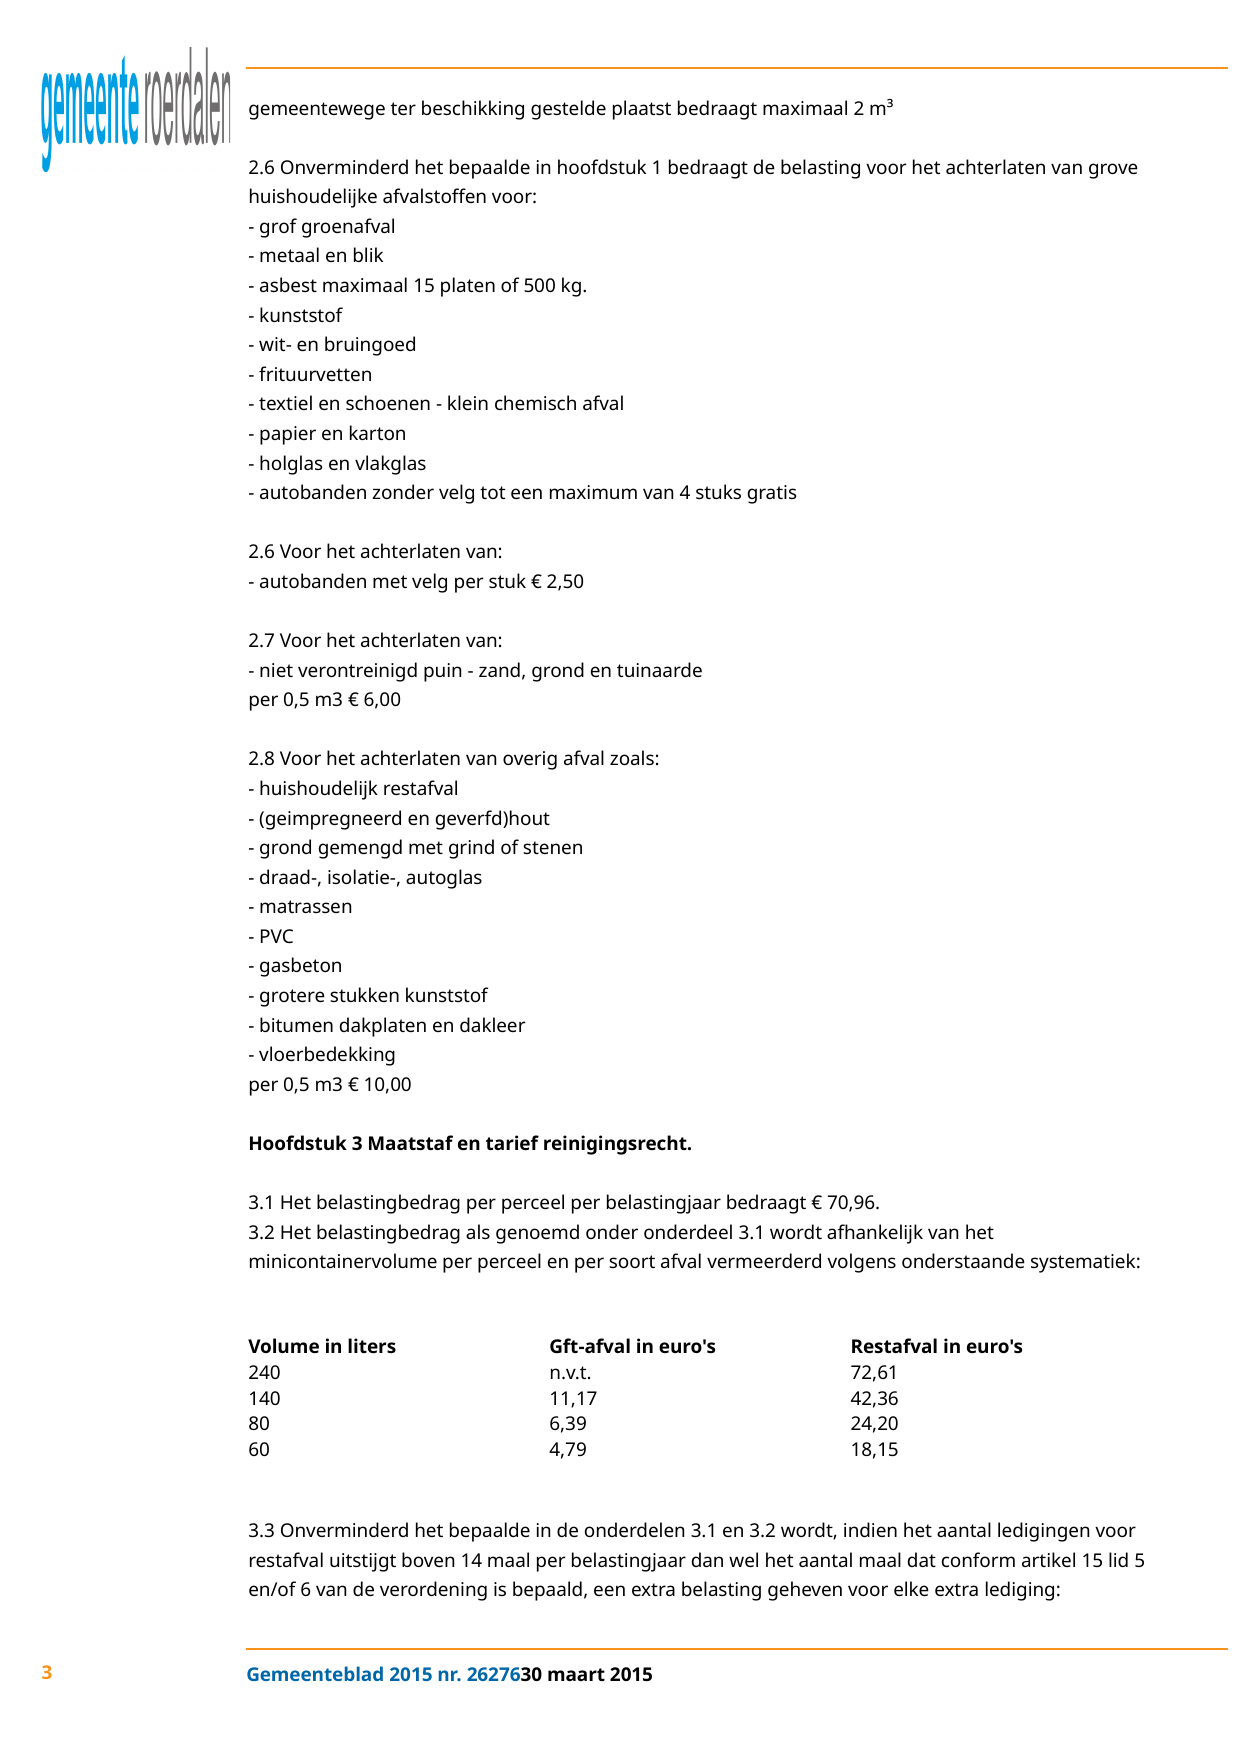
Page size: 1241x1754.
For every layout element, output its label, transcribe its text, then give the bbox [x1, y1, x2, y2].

table_header Volume in liters [248, 1334, 549, 1359]
text - (geimpregneerd en geverfd)hout [248, 805, 1152, 831]
table_cell 140 [248, 1385, 549, 1411]
text 2.7 Voor het achterlaten van: [248, 627, 1152, 653]
text 2.6 Onverminderd het bepaalde in hoofdstuk 1 bedraagt de belasting voor het achterlaten van grove huishoudelijke afvalstoffen voor: [248, 154, 1152, 209]
table_cell 24,20 [850, 1411, 1152, 1436]
text - bitumen dakplaten en dakleer [248, 1012, 1152, 1038]
text - asbest maximaal 15 platen of 500 kg. [248, 272, 1152, 298]
text - frituurvetten [248, 361, 1152, 387]
text per 0,5 m3 € 10,00 [248, 1071, 1152, 1097]
table_cell 42,36 [850, 1385, 1152, 1411]
text 2.6 Voor het achterlaten van: [248, 538, 1152, 564]
text - gasbeton [248, 953, 1152, 978]
table_cell 72,61 [850, 1359, 1152, 1385]
text - textiel en schoenen - klein chemisch afval [248, 391, 1152, 416]
table_header Restafval in euro's [850, 1334, 1152, 1359]
table_cell 18,15 [850, 1436, 1152, 1462]
picture [41, 47, 231, 172]
picture [41, 134, 48, 172]
table_cell 60 [248, 1436, 549, 1462]
text - draad-, isolatie-, autoglas [248, 864, 1152, 890]
text - metaal en blik [248, 243, 1152, 268]
text - papier en karton [248, 420, 1152, 446]
text - wit- en bruingoed [248, 331, 1152, 357]
text - PVC [248, 923, 1152, 949]
text - vloerbedekking [248, 1041, 1152, 1067]
text 3.3 Onverminderd het bepaalde in de onderdelen 3.1 en 3.2 wordt, indien het aantal ledigingen voor restafval uitstijgt boven 14 maal per belastingjaar dan wel het aantal maal dat conform artikel 15 lid 5 en/of 6 van de verordening is bepaald, een extra belasting geheven voor elke extra lediging: [248, 1517, 1152, 1602]
text - huishoudelijk restafval [248, 775, 1152, 801]
text - autobanden met velg per stuk € 2,50 [248, 568, 1152, 594]
text 2.8 Voor het achterlaten van overig afval zoals: [248, 746, 1152, 771]
table_cell 4,79 [549, 1436, 850, 1462]
text gemeentewege ter beschikking gestelde plaatst bedraagt maximaal 2 m³ [248, 95, 1152, 121]
text - matrassen [248, 893, 1152, 919]
text - grof groenafval [248, 213, 1152, 239]
table_cell 11,17 [549, 1385, 850, 1411]
text Hoofdstuk 3 Maatstaf en tarief reinigingsrecht. [248, 1130, 1152, 1156]
table_cell 80 [248, 1411, 549, 1436]
text - grond gemengd met grind of stenen [248, 834, 1152, 860]
table_cell 6,39 [549, 1411, 850, 1436]
text 3.1 Het belastingbedrag per perceel per belastingjaar bedraagt € 70,96. [248, 1189, 1152, 1215]
table_cell n.v.t. [549, 1359, 850, 1385]
text - autobanden zonder velg tot een maximum van 4 stuks gratis [248, 479, 1152, 505]
text 3.2 Het belastingbedrag als genoemd onder onderdeel 3.1 wordt afhankelijk van het minicontainervolume per perceel en per soort afval vermeerderd volgens onderstaande systematiek: [248, 1219, 1152, 1274]
text per 0,5 m3 € 6,00 [248, 686, 1152, 712]
table_header Gft-afval in euro's [549, 1334, 850, 1359]
text - kunststof [248, 302, 1152, 328]
table_cell 240 [248, 1359, 549, 1385]
text - holglas en vlakglas [248, 450, 1152, 476]
text - grotere stukken kunststof [248, 982, 1152, 1008]
text - niet verontreinigd puin - zand, grond en tuinaarde [248, 657, 1152, 683]
